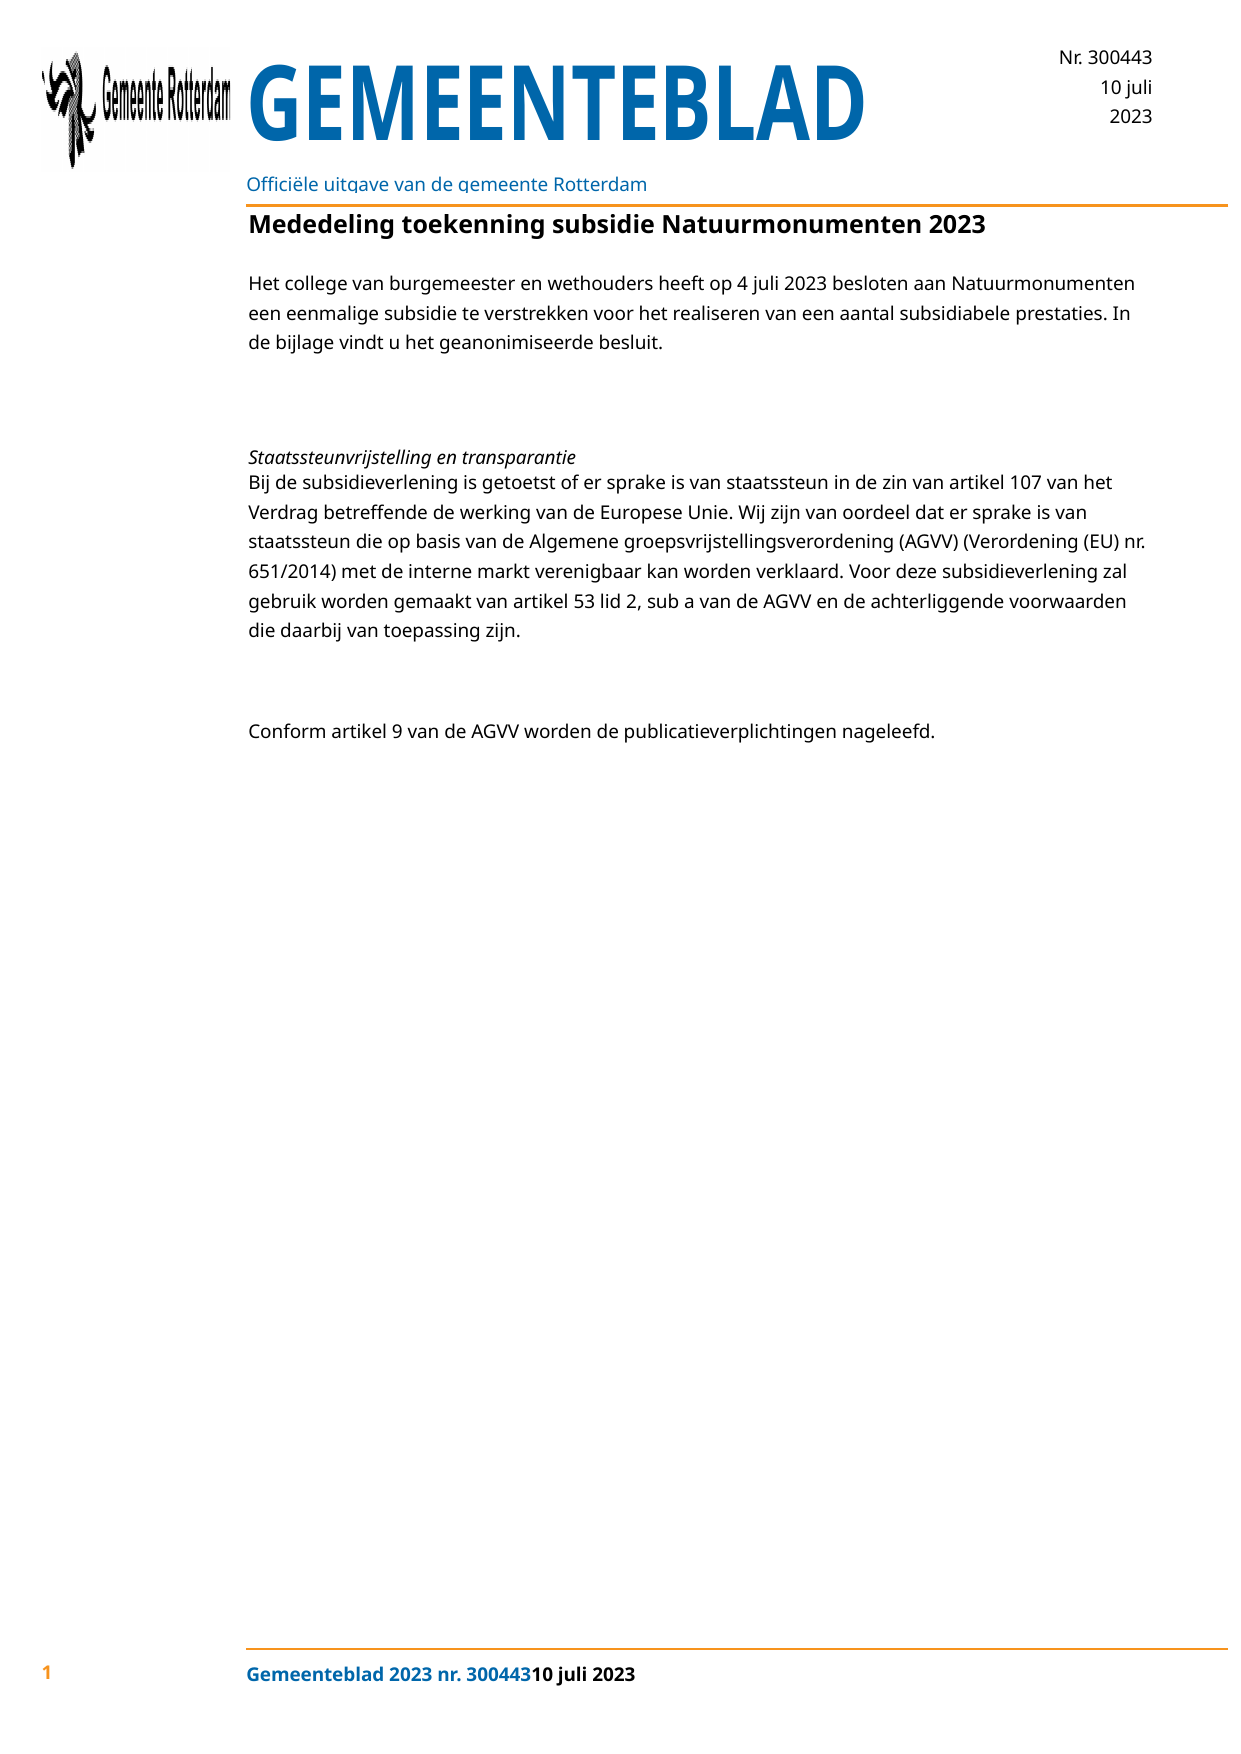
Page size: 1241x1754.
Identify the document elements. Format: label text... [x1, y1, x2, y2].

picture [41, 47, 231, 172]
text Staatssteunvrijstelling en transparantie [248, 444, 1152, 469]
text Conform artikel 9 van de AGVV worden de publicatieverplichtingen nageleefd. [248, 718, 1152, 744]
text Mededeling toekenning subsidie Natuurmonumenten 2023 [248, 207, 1152, 241]
text Bij de subsidieverlening is getoetst of er sprake is van staatssteun in de zin van artikel 107 van het Verdrag betreffende de werking van de Europese Unie. Wij zijn van oordeel dat er sprake is van staatssteun die op basis van de Algemene groepsvrijstellingsverordening (AGVV) (Verordening (EU) nr. 651/2014) met de interne markt verenigbaar kan worden verklaard. Voor deze subsidieverlening zal gebruik worden gemaakt van artikel 53 lid 2, sub a van de AGVV en de achterliggende voorwaarden die daarbij van toepassing zijn. [248, 469, 1152, 643]
text Het college van burgemeester en wethouders heeft op 4 juli 2023 besloten aan Natuurmonumenten een eenmalige subsidie te verstrekken voor het realiseren van een aantal subsidiabele prestaties. In de bijlage vindt u het geanonimiseerde besluit. [248, 270, 1152, 355]
